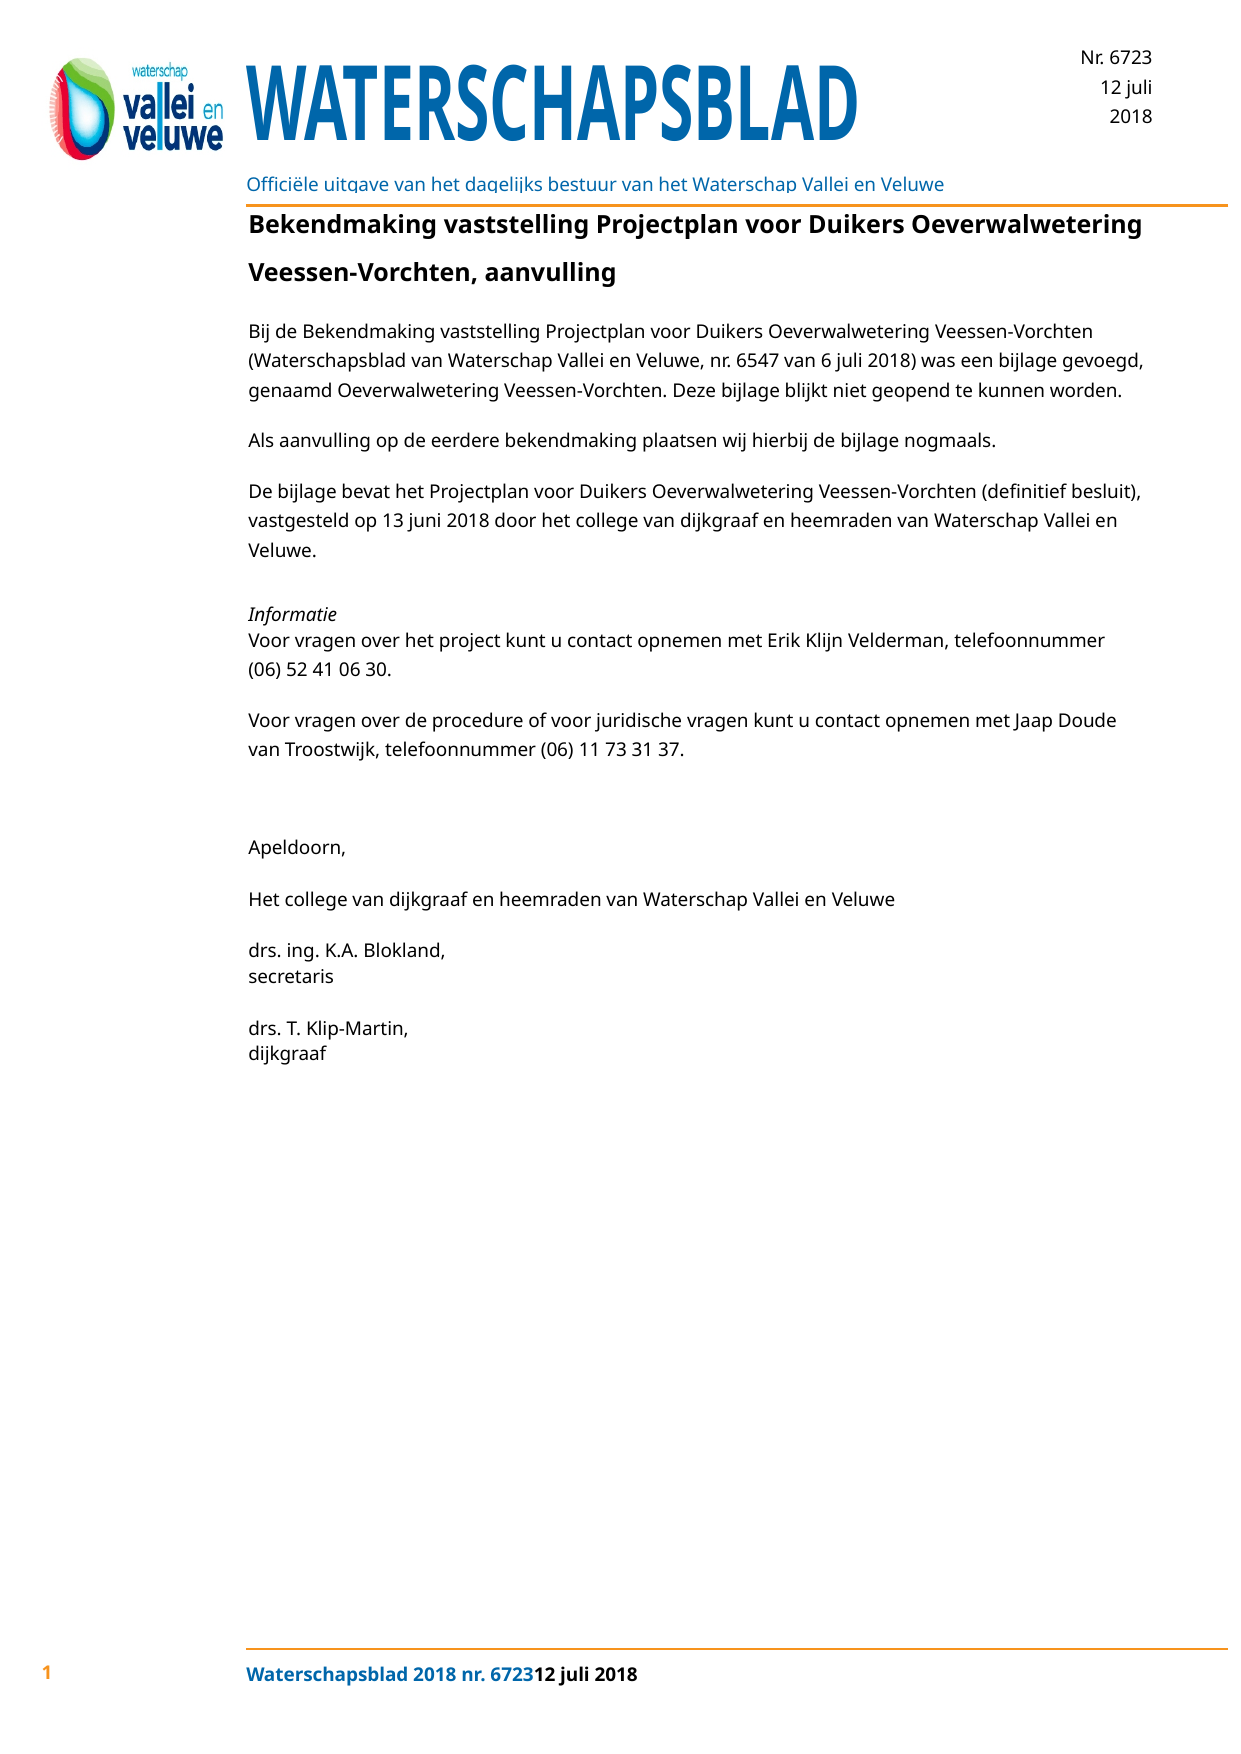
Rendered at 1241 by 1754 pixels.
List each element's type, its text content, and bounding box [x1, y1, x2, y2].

text dijkgraaf [248, 1040, 1152, 1066]
text De bijlage bevat het Projectplan voor Duikers Oeverwalwetering Veessen-Vorchten (definitief besluit), vastgesteld op 13 juni 2018 door het college van dijkgraaf en heemraden van Waterschap Vallei en Veluwe. [248, 478, 1152, 563]
text secretaris [248, 963, 1152, 989]
text Als aanvulling op de eerdere bekendmaking plaatsen wij hierbij de bijlage nogmaals. [248, 427, 1152, 453]
text Voor vragen over de procedure of voor juridische vragen kunt u contact opnemen met Jaap Doude van Troostwijk, telefoonnummer (06) 11 73 31 37. [248, 707, 1152, 762]
text Apeldoorn, [248, 834, 1152, 860]
text drs. ing. K.A. Blokland, [248, 937, 1152, 963]
text Informatie [248, 601, 1152, 627]
text Bekendmaking vaststelling Projectplan voor Duikers Oeverwalwetering Veessen-Vorchten, aanvulling [248, 207, 1152, 288]
text drs. T. Klip-Martin, [248, 1015, 1152, 1040]
picture [41, 47, 231, 172]
text Bij de Bekendmaking vaststelling Projectplan voor Duikers Oeverwalwetering Veessen-Vorchten (Waterschapsblad van Waterschap Vallei en Veluwe, nr. 6547 van 6 juli 2018) was een bijlage gevoegd, genaamd Oeverwalwetering Veessen-Vorchten. Deze bijlage blijkt niet geopend te kunnen worden. [248, 318, 1152, 403]
text Voor vragen over het project kunt u contact opnemen met Erik Klijn Velderman, telefoonnummer (06) 52 41 06 30. [248, 627, 1152, 682]
text Het college van dijkgraaf en heemraden van Waterschap Vallei en Veluwe [248, 886, 1152, 912]
